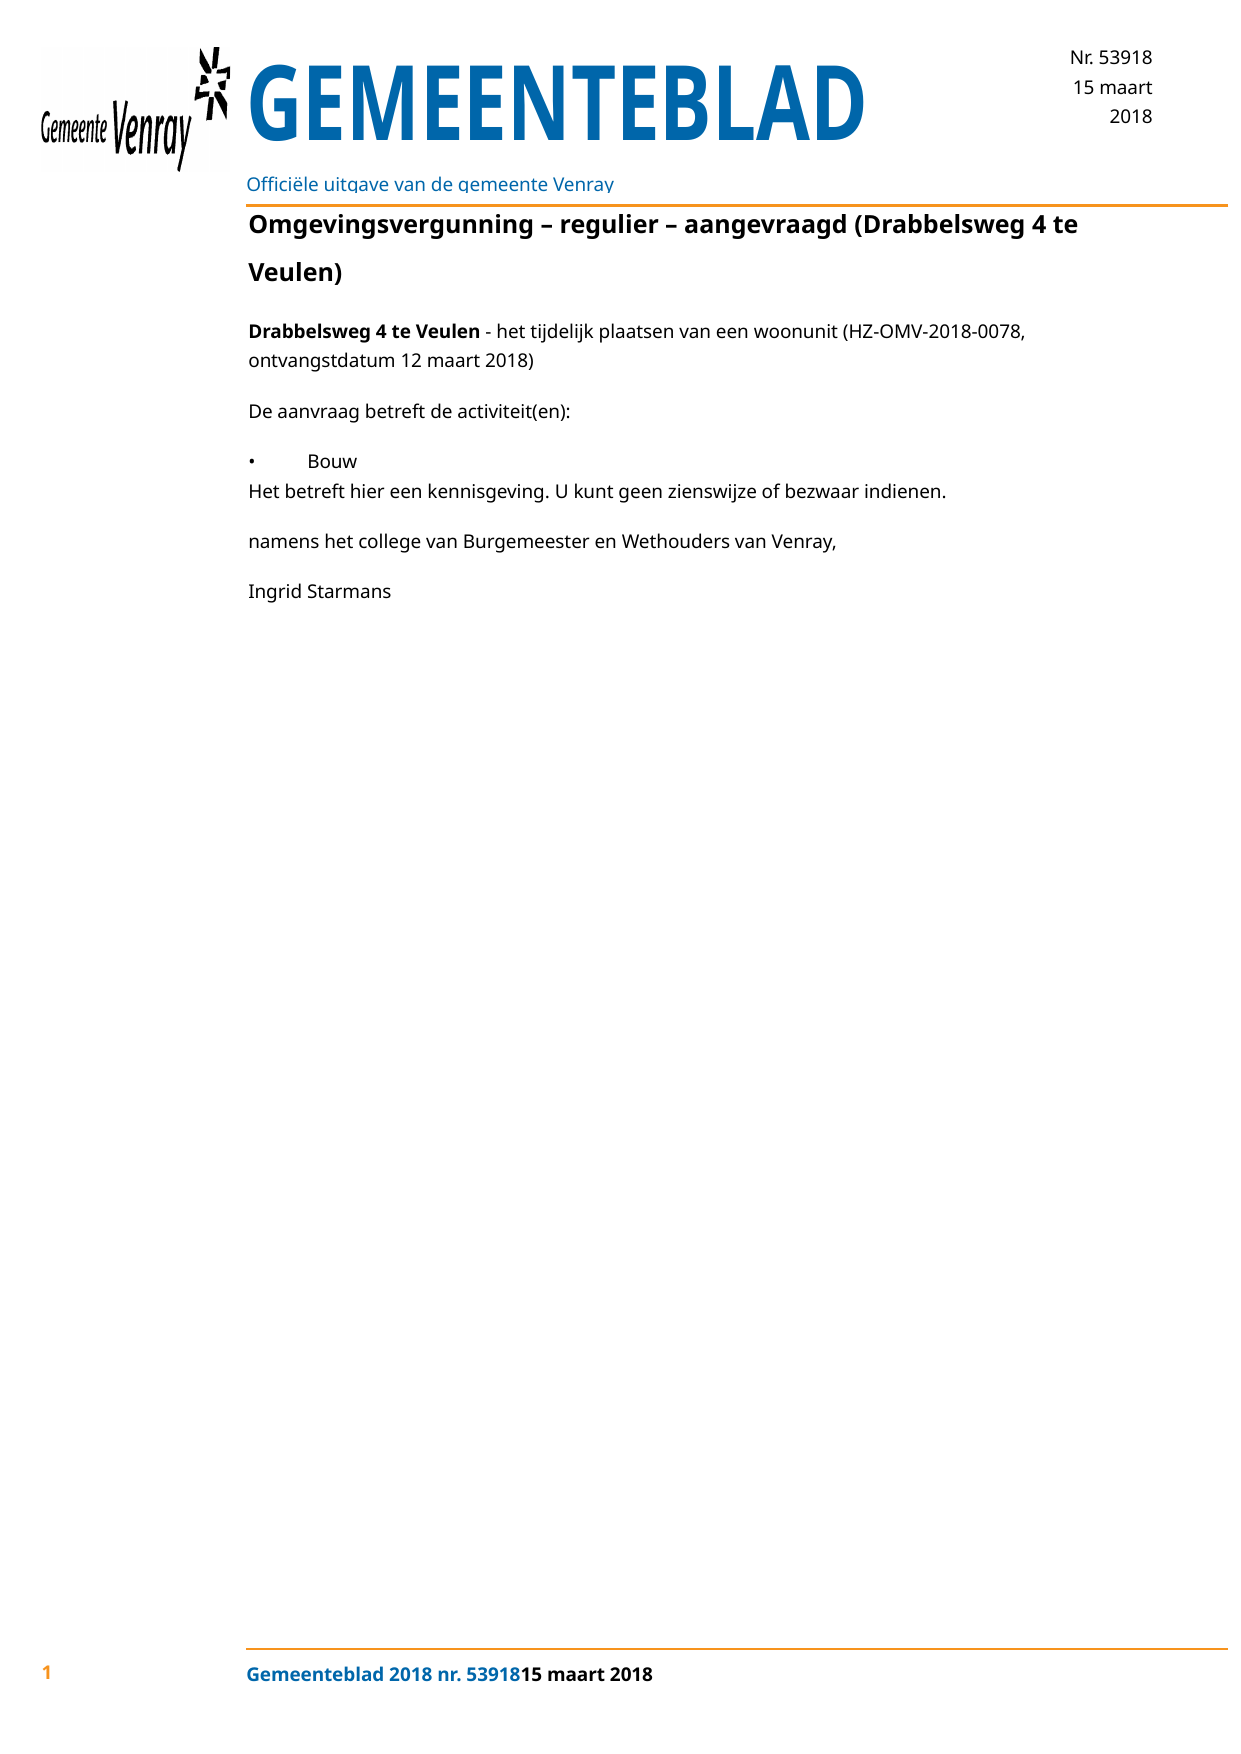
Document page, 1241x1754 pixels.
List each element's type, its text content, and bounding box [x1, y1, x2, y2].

text Drabbelsweg 4 te Veulen - het tijdelijk plaatsen van een woonunit (HZ-OMV-2018-0078, ontvangstdatum 12 maart 2018) [248, 318, 1152, 373]
text De aanvraag betreft de activiteit(en): [248, 398, 1152, 424]
list Bouw [248, 448, 1152, 474]
text namens het college van Burgemeester en Wethouders van Venray, [248, 528, 1152, 554]
text Het betreft hier een kennisgeving. U kunt geen zienswijze of bezwaar indienen. [248, 478, 1152, 504]
text Omgevingsvergunning – regulier – aangevraagd (Drabbelsweg 4 te Veulen) [248, 207, 1152, 288]
text Ingrid Starmans [248, 579, 1152, 604]
picture [41, 47, 231, 172]
